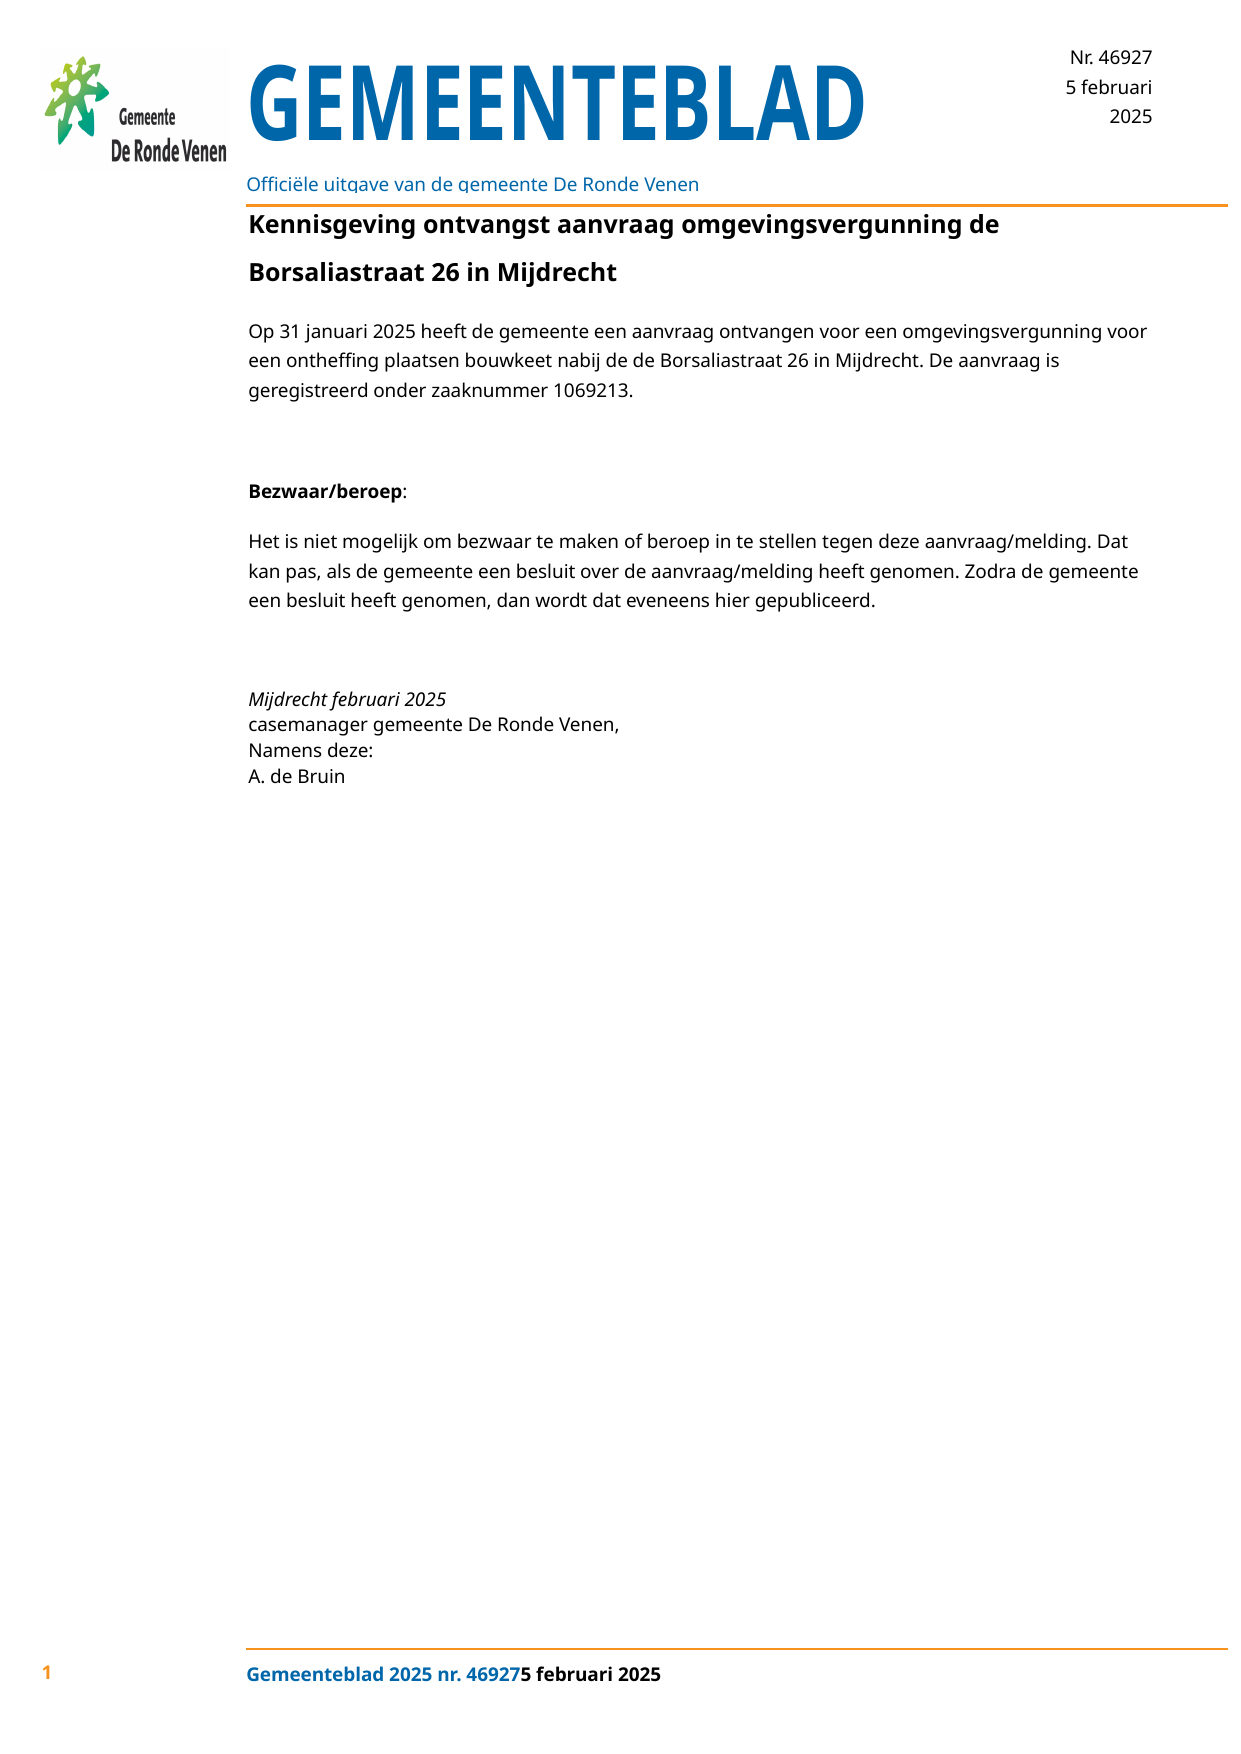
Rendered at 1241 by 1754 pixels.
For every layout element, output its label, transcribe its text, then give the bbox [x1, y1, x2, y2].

text casemanager gemeente De Ronde Venen, [248, 711, 1152, 737]
text Mijdrecht februari 2025 [248, 686, 1152, 711]
text Op 31 januari 2025 heeft de gemeente een aanvraag ontvangen voor een omgevingsvergunning voor een ontheffing plaatsen bouwkeet nabij de de Borsaliastraat 26 in Mijdrecht. De aanvraag is geregistreerd onder zaaknummer 1069213. [248, 318, 1152, 403]
text A. de Bruin [248, 763, 1152, 789]
picture [41, 47, 231, 172]
text Bezwaar/beroep: [248, 478, 1152, 504]
text Het is niet mogelijk om bezwaar te maken of beroep in te stellen tegen deze aanvraag/melding. Dat kan pas, als de gemeente een besluit over de aanvraag/melding heeft genomen. Zodra de gemeente een besluit heeft genomen, dan wordt dat eveneens hier gepubliceerd. [248, 528, 1152, 613]
text Kennisgeving ontvangst aanvraag omgevingsvergunning de Borsaliastraat 26 in Mijdrecht [248, 207, 1152, 288]
text Namens deze: [248, 737, 1152, 763]
